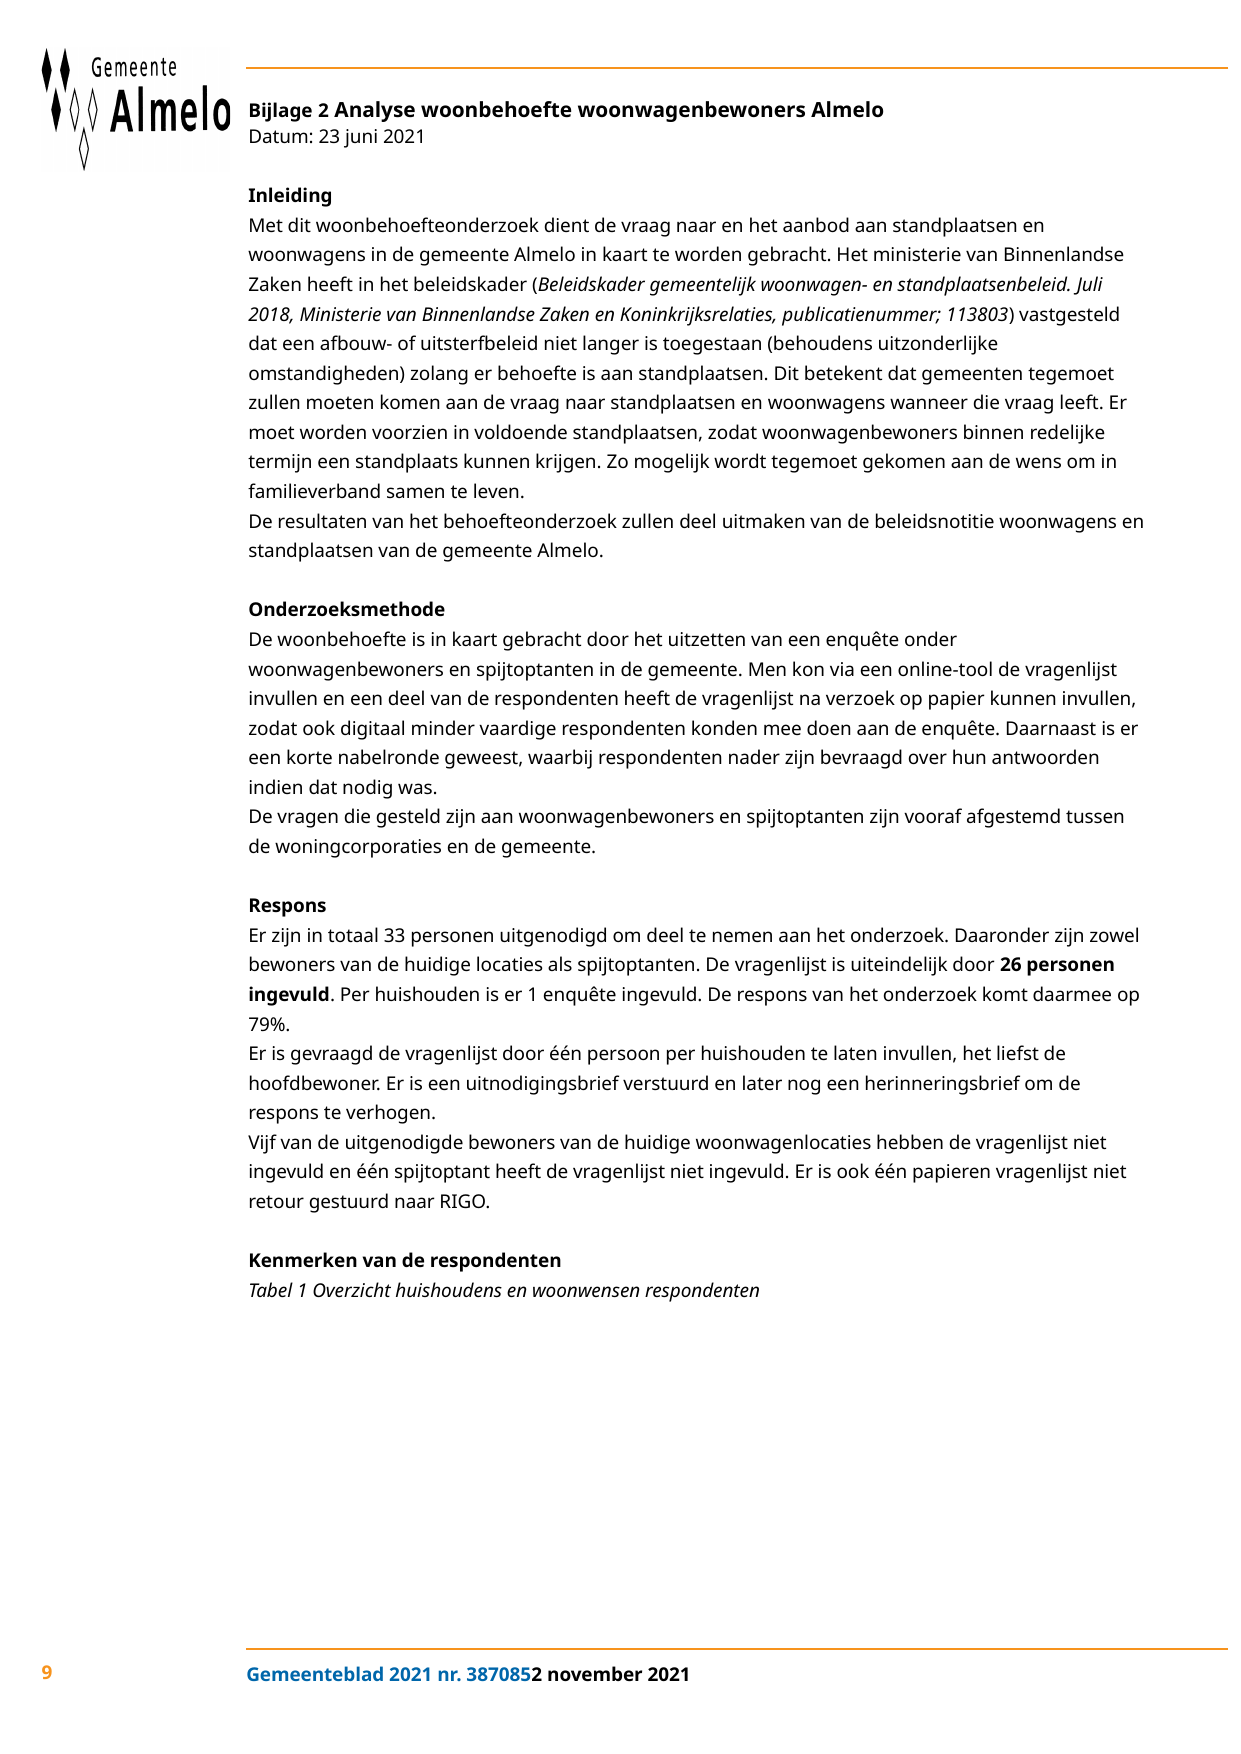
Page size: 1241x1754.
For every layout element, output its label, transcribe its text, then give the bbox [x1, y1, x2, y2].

text Respons [248, 892, 1152, 918]
text De woonbehoefte is in kaart gebracht door het uitzetten van een enquête onder woonwagenbewoners en spijtoptanten in de gemeente. Men kon via een online-tool de vragenlijst invullen en een deel van de respondenten heeft de vragenlijst na verzoek op papier kunnen invullen, zodat ook digitaal minder vaardige respondenten konden mee doen aan de enquête. Daarnaast is er een korte nabelronde geweest, waarbij respondenten nader zijn bevraagd over hun antwoorden indien dat nodig was. [248, 626, 1152, 800]
text Onderzoeksmethode [248, 597, 1152, 622]
text Bijlage 2 Analyse woonbehoefte woonwagenbewoners Almelo [248, 95, 1152, 123]
text Tabel 1 Overzicht huishoudens en woonwensen respondenten [248, 1277, 1152, 1303]
text Datum: 23 juni 2021 [248, 123, 1152, 149]
text Er zijn in totaal 33 personen uitgenodigd om deel te nemen aan het onderzoek. Daaronder zijn zowel bewoners van de huidige locaties als spijtoptanten. De vragenlijst is uiteindelijk door 26 personen ingevuld. Per huishouden is er 1 enquête ingevuld. De respons van het onderzoek komt daarmee op 79%. [248, 922, 1152, 1037]
text De resultaten van het behoefteonderzoek zullen deel uitmaken van de beleidsnotitie woonwagens en standplaatsen van de gemeente Almelo. [248, 508, 1152, 563]
text Vijf van de uitgenodigde bewoners van de huidige woonwagenlocaties hebben de vragenlijst niet ingevuld en één spijtoptant heeft de vragenlijst niet ingevuld. Er is ook één papieren vragenlijst niet retour gestuurd naar RIGO. [248, 1129, 1152, 1214]
picture [41, 47, 231, 172]
text Inleiding [248, 182, 1152, 208]
text Er is gevraagd de vragenlijst door één persoon per huishouden te laten invullen, het liefst de hoofdbewoner. Er is een uitnodigingsbrief verstuurd en later nog een herinneringsbrief om de respons te verhogen. [248, 1040, 1152, 1125]
text Met dit woonbehoefteonderzoek dient de vraag naar en het aanbod aan standplaatsen en woonwagens in de gemeente Almelo in kaart te worden gebracht. Het ministerie van Binnenlandse Zaken heeft in het beleidskader (Beleidskader gemeentelijk woonwagen- en standplaatsenbeleid. Juli 2018, Ministerie van Binnenlandse Zaken en Koninkrijksrelaties, publicatienummer; 113803) vastgesteld dat een afbouw- of uitsterfbeleid niet langer is toegestaan (behoudens uitzonderlijke omstandigheden) zolang er behoefte is aan standplaatsen. Dit betekent dat gemeenten tegemoet zullen moeten komen aan de vraag naar standplaatsen en woonwagens wanneer die vraag leeft. Er moet worden voorzien in voldoende standplaatsen, zodat woonwagenbewoners binnen redelijke termijn een standplaats kunnen krijgen. Zo mogelijk wordt tegemoet gekomen aan de wens om in familieverband samen te leven. [248, 212, 1152, 504]
text Kenmerken van de respondenten [248, 1247, 1152, 1273]
text De vragen die gesteld zijn aan woonwagenbewoners en spijtoptanten zijn vooraf afgestemd tussen de woningcorporaties en de gemeente. [248, 804, 1152, 859]
